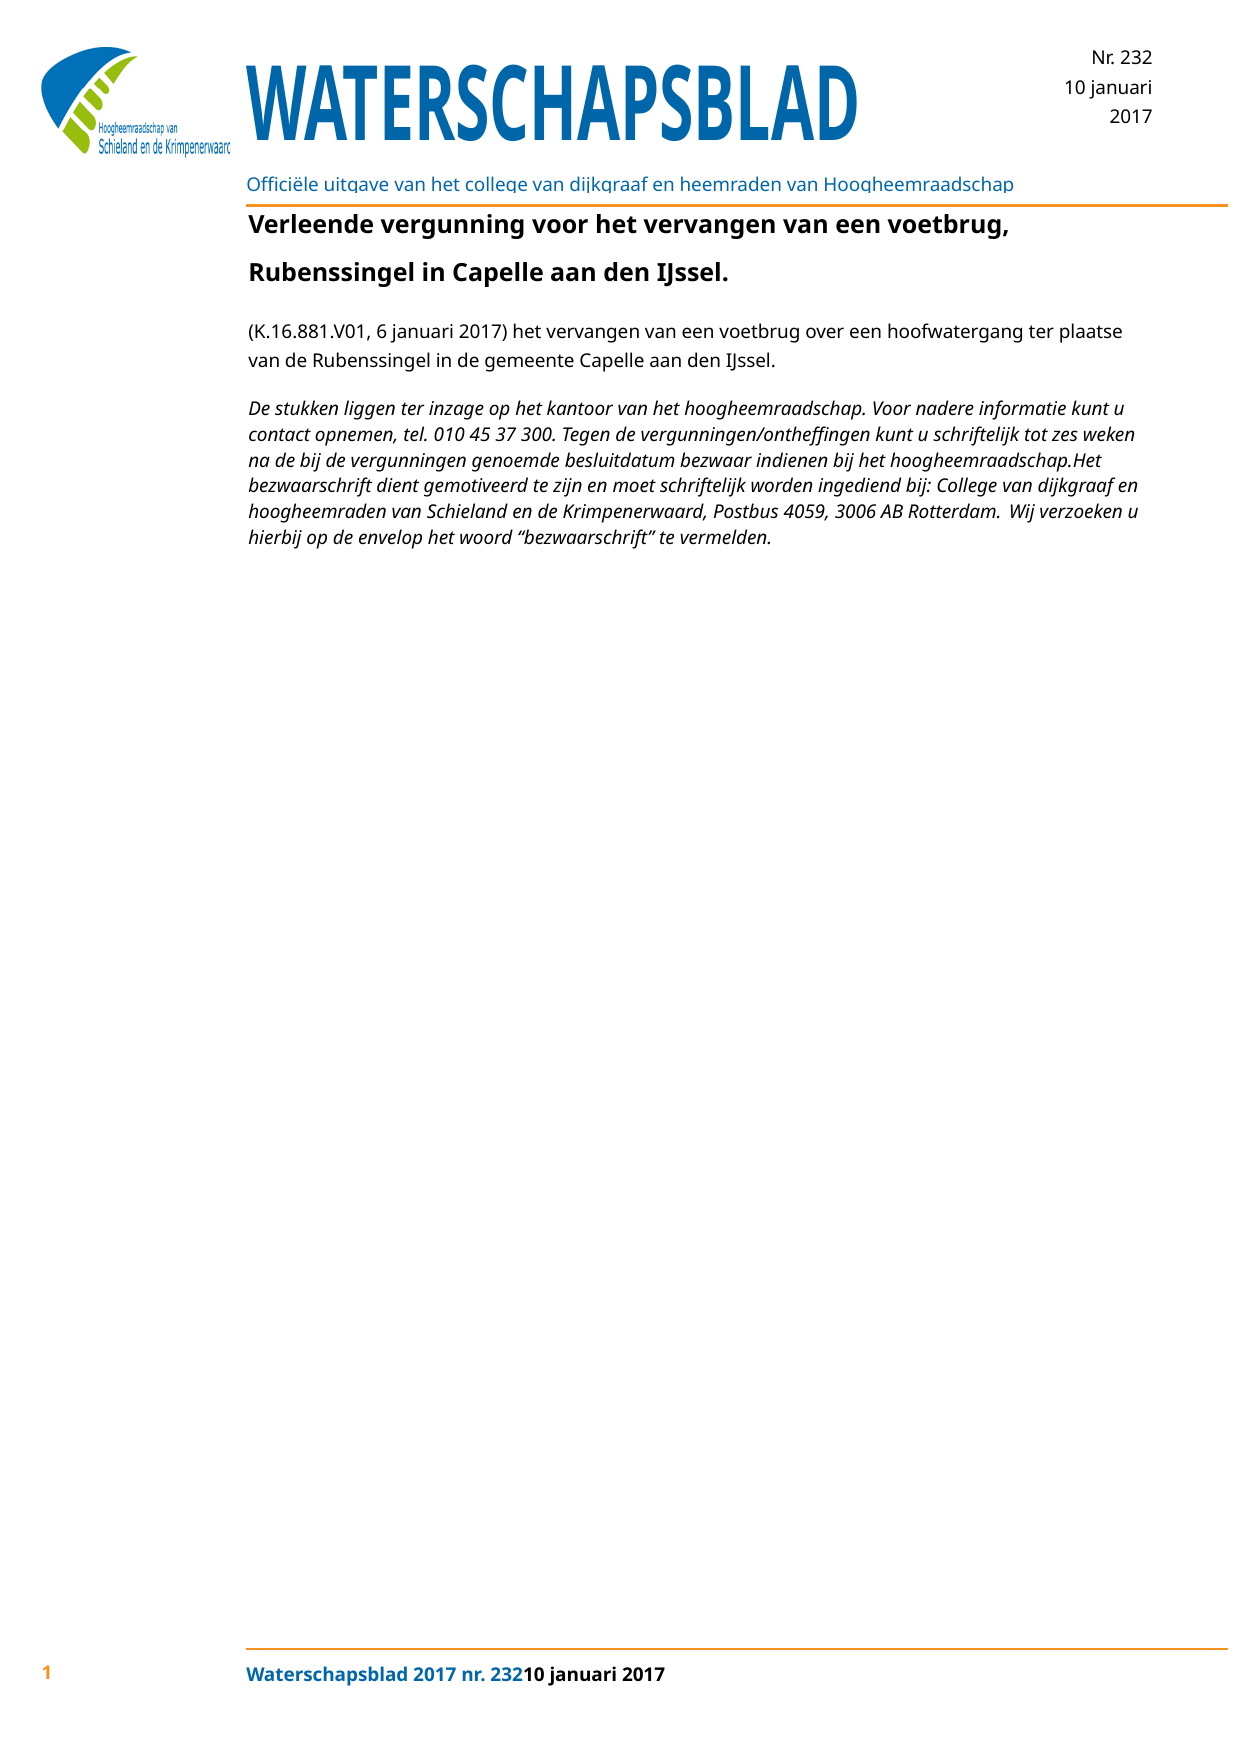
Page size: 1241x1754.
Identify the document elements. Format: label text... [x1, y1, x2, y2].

text De stukken liggen ter inzage op het kantoor van het hoogheemraadschap. Voor nadere informatie kunt u contact opnemen, tel. 010 45 37 300. Tegen de vergunningen/ontheffingen kunt u schriftelijk tot zes weken na de bij de vergunningen genoemde besluitdatum bezwaar indienen bij het hoogheemraadschap.Het bezwaarschrift dient gemotiveerd te zijn en moet schriftelijk worden ingediend bij: College van dijkgraaf en hoogheemraden van Schieland en de Krimpenerwaard, Postbus 4059, 3006 AB Rotterdam. Wij verzoeken u hierbij op de envelop het woord “bezwaarschrift” te vermelden. [248, 395, 1152, 550]
text Verleende vergunning voor het vervangen van een voetbrug, Rubenssingel in Capelle aan den IJssel. [248, 207, 1152, 288]
text (K.16.881.V01, 6 januari 2017) het vervangen van een voetbrug over een hoofwatergang ter plaatse van de Rubenssingel in de gemeente Capelle aan den IJssel. [248, 318, 1152, 373]
picture [41, 47, 231, 172]
